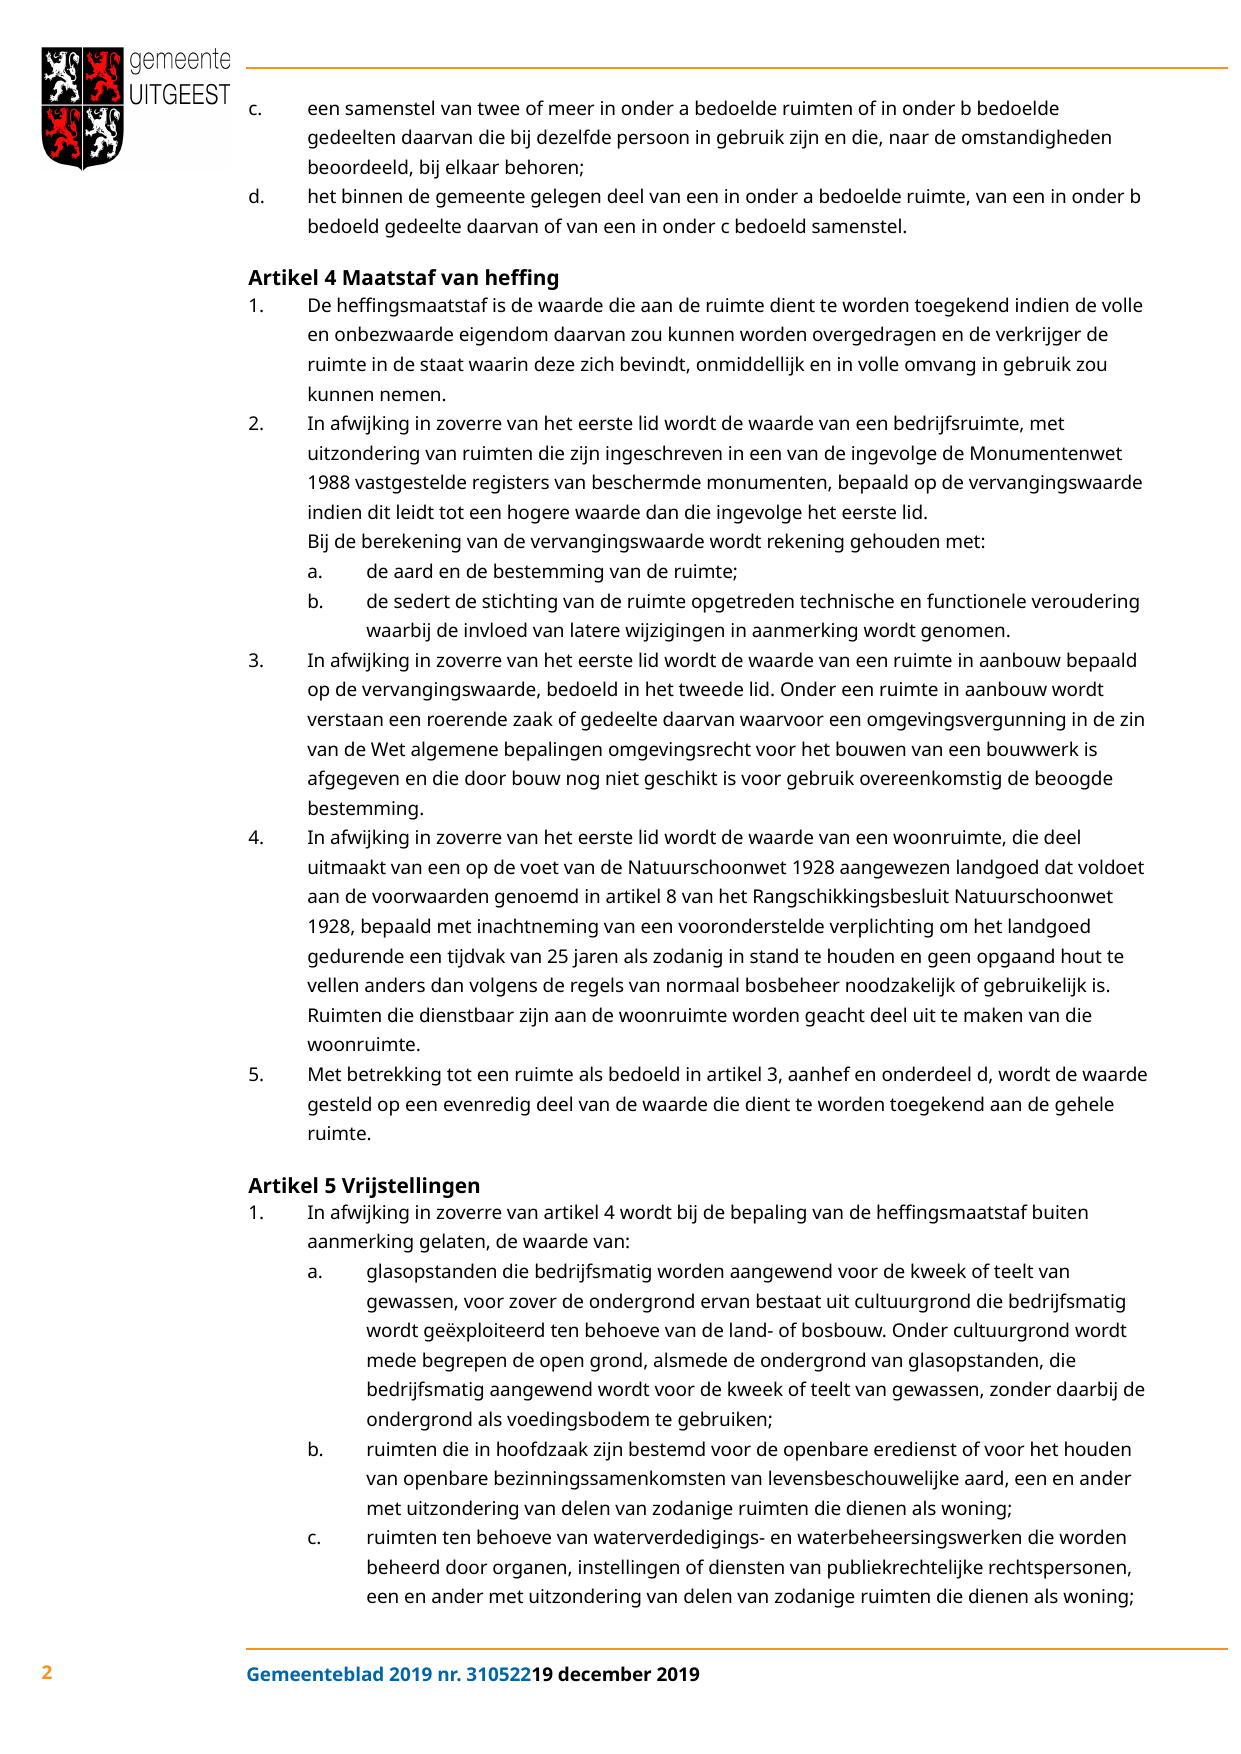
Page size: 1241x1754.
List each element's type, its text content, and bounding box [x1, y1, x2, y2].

list De heffingsmaatstaf is de waarde die aan de ruimte dient te worden toegekend indien de volle en onbezwaarde eigendom daarvan zou kunnen worden overgedragen en de verkrijger de ruimte in de staat waarin deze zich bevindt, onmiddellijk en in volle omvang in gebruik zou kunnen nemen. [248, 292, 1152, 406]
text Artikel 5 Vrijstellingen [248, 1171, 1152, 1199]
list glasopstanden die bedrijfsmatig worden aangewend voor de kweek of teelt van gewassen, voor zover de ondergrond ervan bestaat uit cultuurgrond die bedrijfsmatig wordt geëxploiteerd ten behoeve van de land- of bosbouw. Onder cultuurgrond wordt mede begrepen de open grond, alsmede de ondergrond van glasopstanden, die bedrijfsmatig aangewend wordt voor de kweek of teelt van gewassen, zonder daarbij de ondergrond als voedingsbodem te gebruiken; [307, 1258, 1152, 1432]
list de sedert de stichting van de ruimte opgetreden technische en functionele veroudering waarbij de invloed van latere wijzigingen in aanmerking wordt genomen. [307, 588, 1152, 643]
list In afwijking in zoverre van het eerste lid wordt de waarde van een bedrijfsruimte, met uitzondering van ruimten die zijn ingeschreven in een van de ingevolge de Monumentenwet 1988 vastgestelde registers van beschermde monumenten, bepaald op de vervangingswaarde indien dit leidt tot een hogere waarde dan die ingevolge het eerste lid. [248, 410, 1152, 525]
list ruimten ten behoeve van waterverdedigings- en waterbeheersingswerken die worden beheerd door organen, instellingen of diensten van publiekrechtelijke rechtspersonen, een en ander met uitzondering van delen van zodanige ruimten die dienen als woning; [307, 1524, 1152, 1609]
list In afwijking in zoverre van het eerste lid wordt de waarde van een woonruimte, die deel uitmaakt van een op de voet van de Natuurschoonwet 1928 aangewezen landgoed dat voldoet aan de voorwaarden genoemd in artikel 8 van het Rangschikkingsbesluit Natuurschoonwet 1928, bepaald met inachtneming van een vooronderstelde verplichting om het landgoed gedurende een tijdvak van 25 jaren als zodanig in stand te houden en geen opgaand hout te vellen anders dan volgens de regels van normaal bosbeheer noodzakelijk of gebruikelijk is. Ruimten die dienstbaar zijn aan de woonruimte worden geacht deel uit te maken van die woonruimte. [248, 824, 1152, 1057]
list de aard en de bestemming van de ruimte; [307, 558, 1152, 584]
picture [41, 47, 231, 172]
list ruimten die in hoofdzaak zijn bestemd voor de openbare eredienst of voor het houden van openbare bezinningssamenkomsten van levensbeschouwelijke aard, een en ander met uitzondering van delen van zodanige ruimten die dienen als woning; [307, 1436, 1152, 1521]
list Met betrekking tot een ruimte als bedoeld in artikel 3, aanhef en onderdeel d, wordt de waarde gesteld op een evenredig deel van de waarde die dient te worden toegekend aan de gehele ruimte. [248, 1061, 1152, 1146]
list een samenstel van twee of meer in onder a bedoelde ruimten of in onder b bedoelde gedeelten daarvan die bij dezelfde persoon in gebruik zijn en die, naar de omstandigheden beoordeeld, bij elkaar behoren; [248, 95, 1152, 180]
list Bij de berekening van de vervangingswaarde wordt rekening gehouden met: [248, 529, 1152, 554]
text Artikel 4 Maatstaf van heffing [248, 263, 1152, 292]
list In afwijking in zoverre van het eerste lid wordt de waarde van een ruimte in aanbouw bepaald op de vervangingswaarde, bedoeld in het tweede lid. Onder een ruimte in aanbouw wordt verstaan een roerende zaak of gedeelte daarvan waarvoor een omgevingsvergunning in de zin van de Wet algemene bepalingen omgevingsrecht voor het bouwen van een bouwwerk is afgegeven en die door bouw nog niet geschikt is voor gebruik overeenkomstig de beoogde bestemming. [248, 647, 1152, 821]
list het binnen de gemeente gelegen deel van een in onder a bedoelde ruimte, van een in onder b bedoeld gedeelte daarvan of van een in onder c bedoeld samenstel. [248, 183, 1152, 239]
list In afwijking in zoverre van artikel 4 wordt bij de bepaling van de heffingsmaatstaf buiten aanmerking gelaten, de waarde van: [248, 1199, 1152, 1254]
